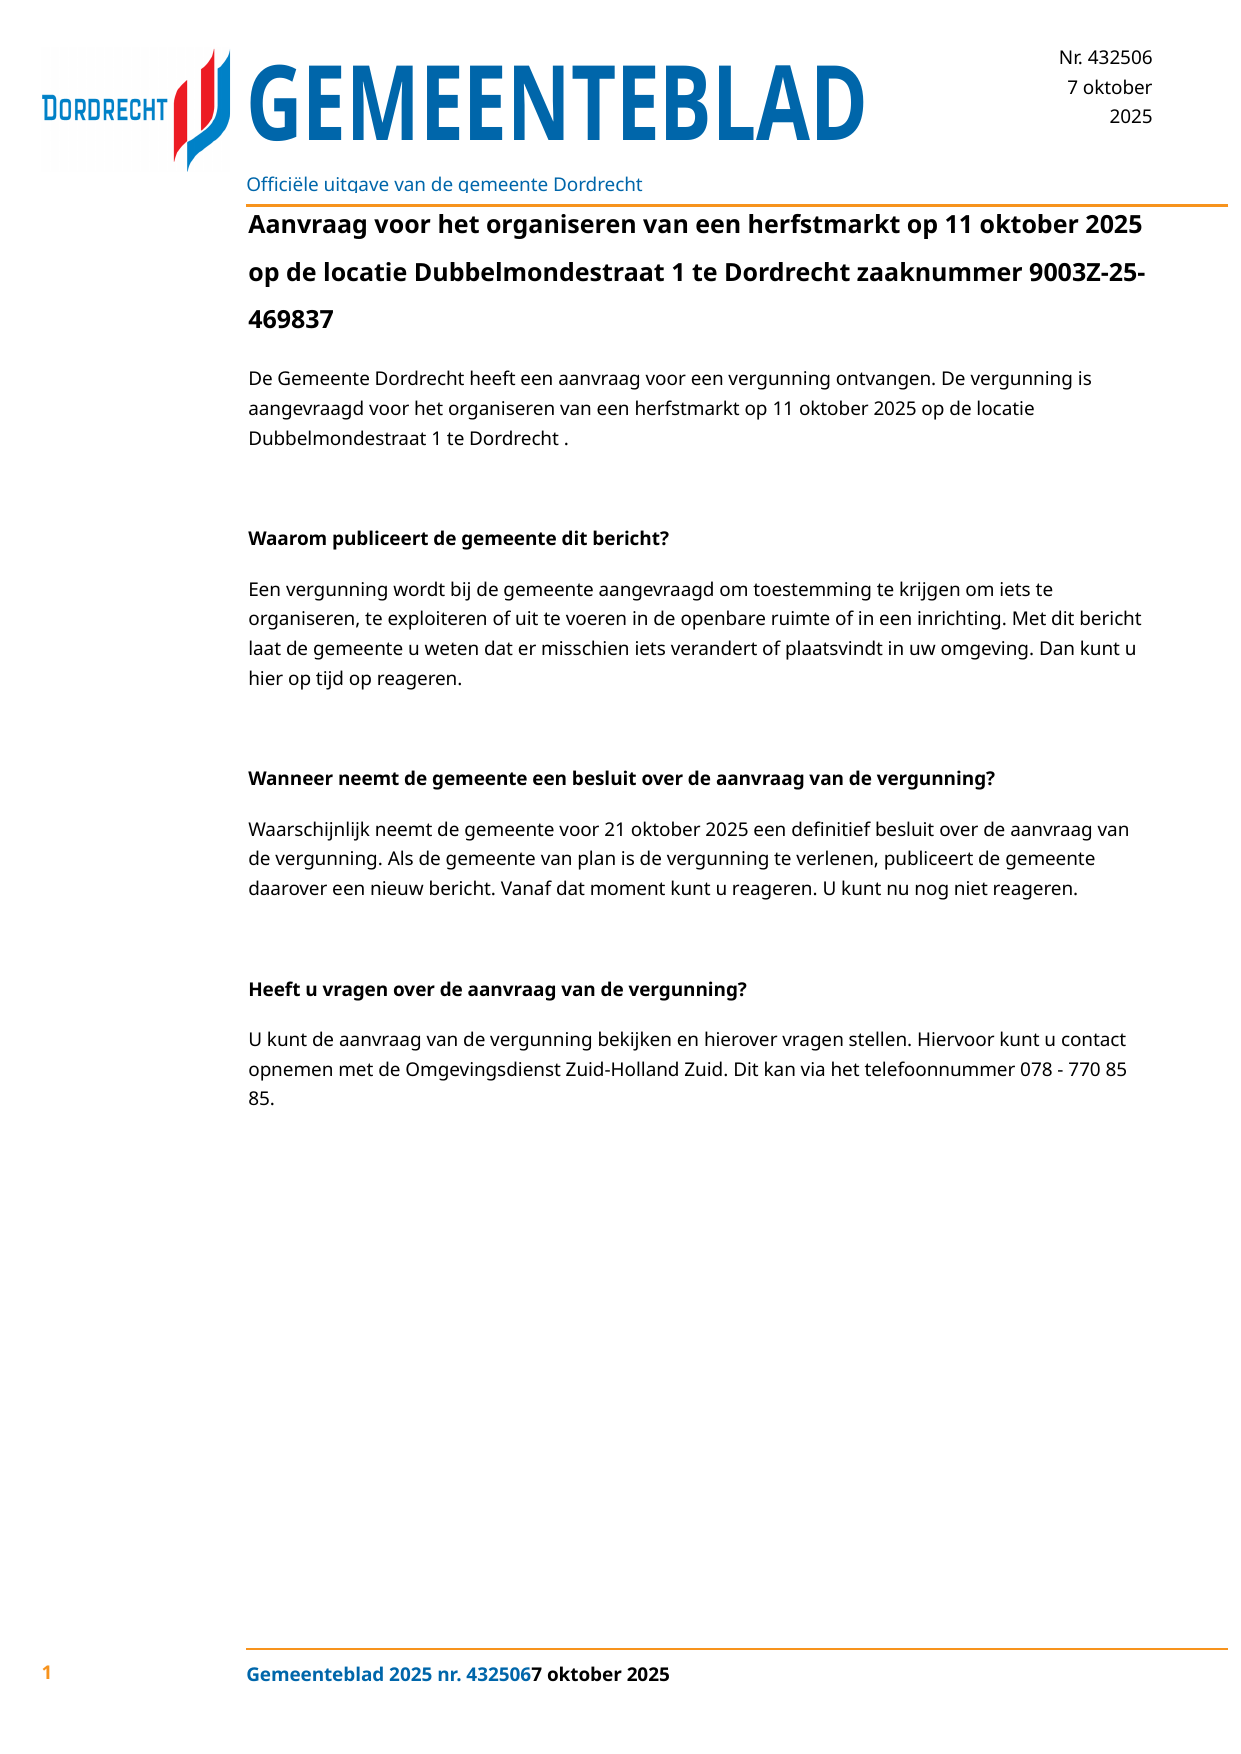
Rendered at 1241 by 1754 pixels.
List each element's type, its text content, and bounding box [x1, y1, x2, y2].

text Wanneer neemt de gemeente een besluit over de aanvraag van de vergunning? [248, 766, 1152, 791]
text Waarom publiceert de gemeente dit bericht? [248, 526, 1152, 551]
text Heeft u vragen over de aanvraag van de vergunning? [248, 976, 1152, 1002]
text De Gemeente Dordrecht heeft een aanvraag voor een vergunning ontvangen. De vergunning is aangevraagd voor het organiseren van een herfstmarkt op 11 oktober 2025 op de locatie Dubbelmondestraat 1 te Dordrecht . [248, 366, 1152, 450]
text U kunt de aanvraag van de vergunning bekijken en hierover vragen stellen. Hiervoor kunt u contact opnemen met de Omgevingsdienst Zuid-Holland Zuid. Dit kan via het telefoonnummer 078 - 770 85 85. [248, 1026, 1152, 1111]
text Aanvraag voor het organiseren van een herfstmarkt op 11 oktober 2025 op de locatie Dubbelmondestraat 1 te Dordrecht zaaknummer 9003Z-25-469837 [248, 207, 1152, 336]
text Waarschijnlijk neemt de gemeente voor 21 oktober 2025 een definitief besluit over de aanvraag van de vergunning. Als de gemeente van plan is de vergunning te verlenen, publiceert de gemeente daarover een nieuw bericht. Vanaf dat moment kunt u reageren. U kunt nu nog niet reageren. [248, 816, 1152, 901]
picture [41, 47, 231, 172]
text Een vergunning wordt bij de gemeente aangevraagd om toestemming te krijgen om iets te organiseren, te exploiteren of uit te voeren in de openbare ruimte of in een inrichting. Met dit bericht laat de gemeente u weten dat er misschien iets verandert of plaatsvindt in uw omgeving. Dan kunt u hier op tijd op reageren. [248, 576, 1152, 690]
